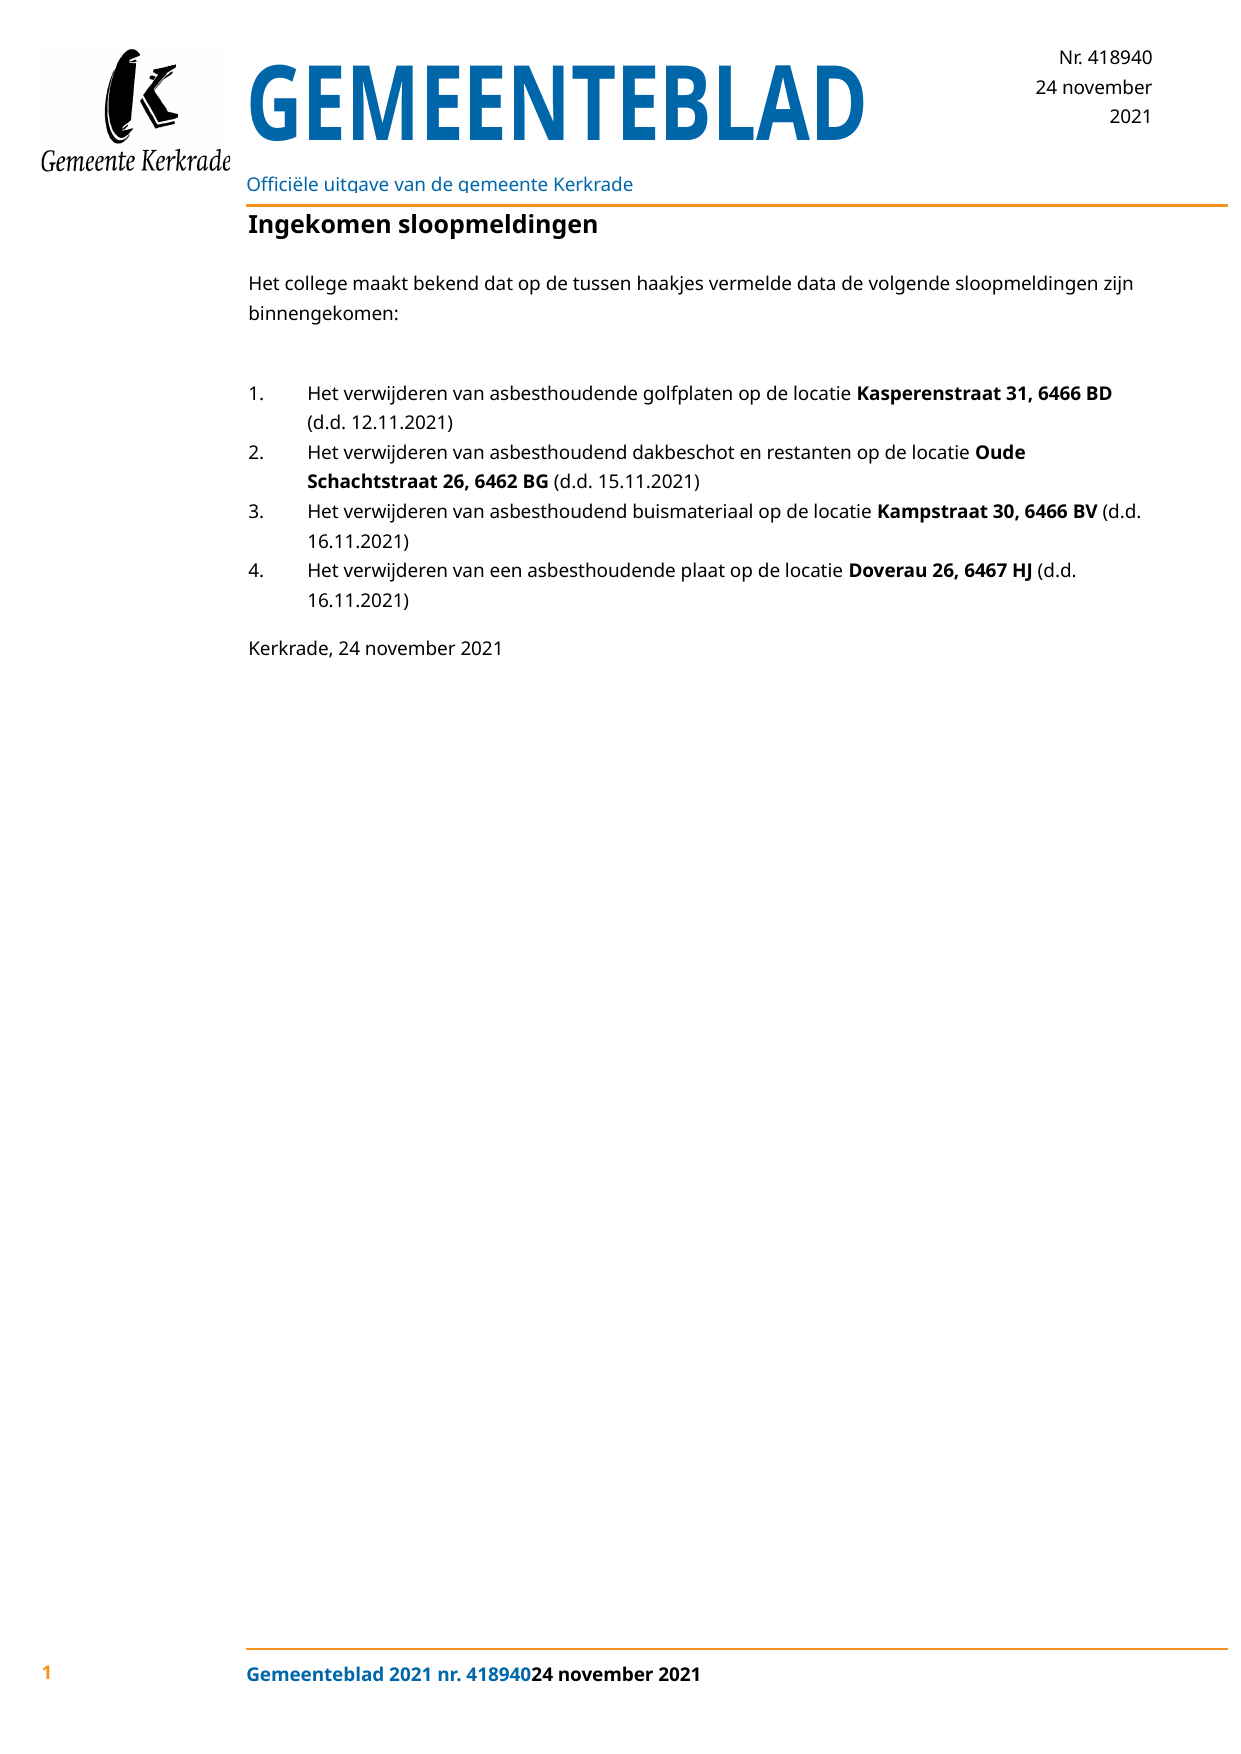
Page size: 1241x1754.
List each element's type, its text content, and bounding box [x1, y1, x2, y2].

list Het verwijderen van asbesthoudend dakbeschot en restanten op de locatie Oude Schachtstraat 26, 6462 BG (d.d. 15.11.2021) [248, 439, 1152, 494]
text Het college maakt bekend dat op de tussen haakjes vermelde data de volgende sloopmeldingen zijn binnengekomen: [248, 270, 1152, 326]
text Ingekomen sloopmeldingen [248, 207, 1152, 241]
text Kerkrade, 24 november 2021 [248, 635, 1152, 661]
list Het verwijderen van een asbesthoudende plaat op de locatie Doverau 26, 6467 HJ (d.d. 16.11.2021) [248, 557, 1152, 613]
list Het verwijderen van asbesthoudende golfplaten op de locatie Kasperenstraat 31, 6466 BD (d.d. 12.11.2021) [248, 380, 1152, 435]
list Het verwijderen van asbesthoudend buismateriaal op de locatie Kampstraat 30, 6466 BV (d.d. 16.11.2021) [248, 498, 1152, 553]
picture [41, 47, 231, 172]
